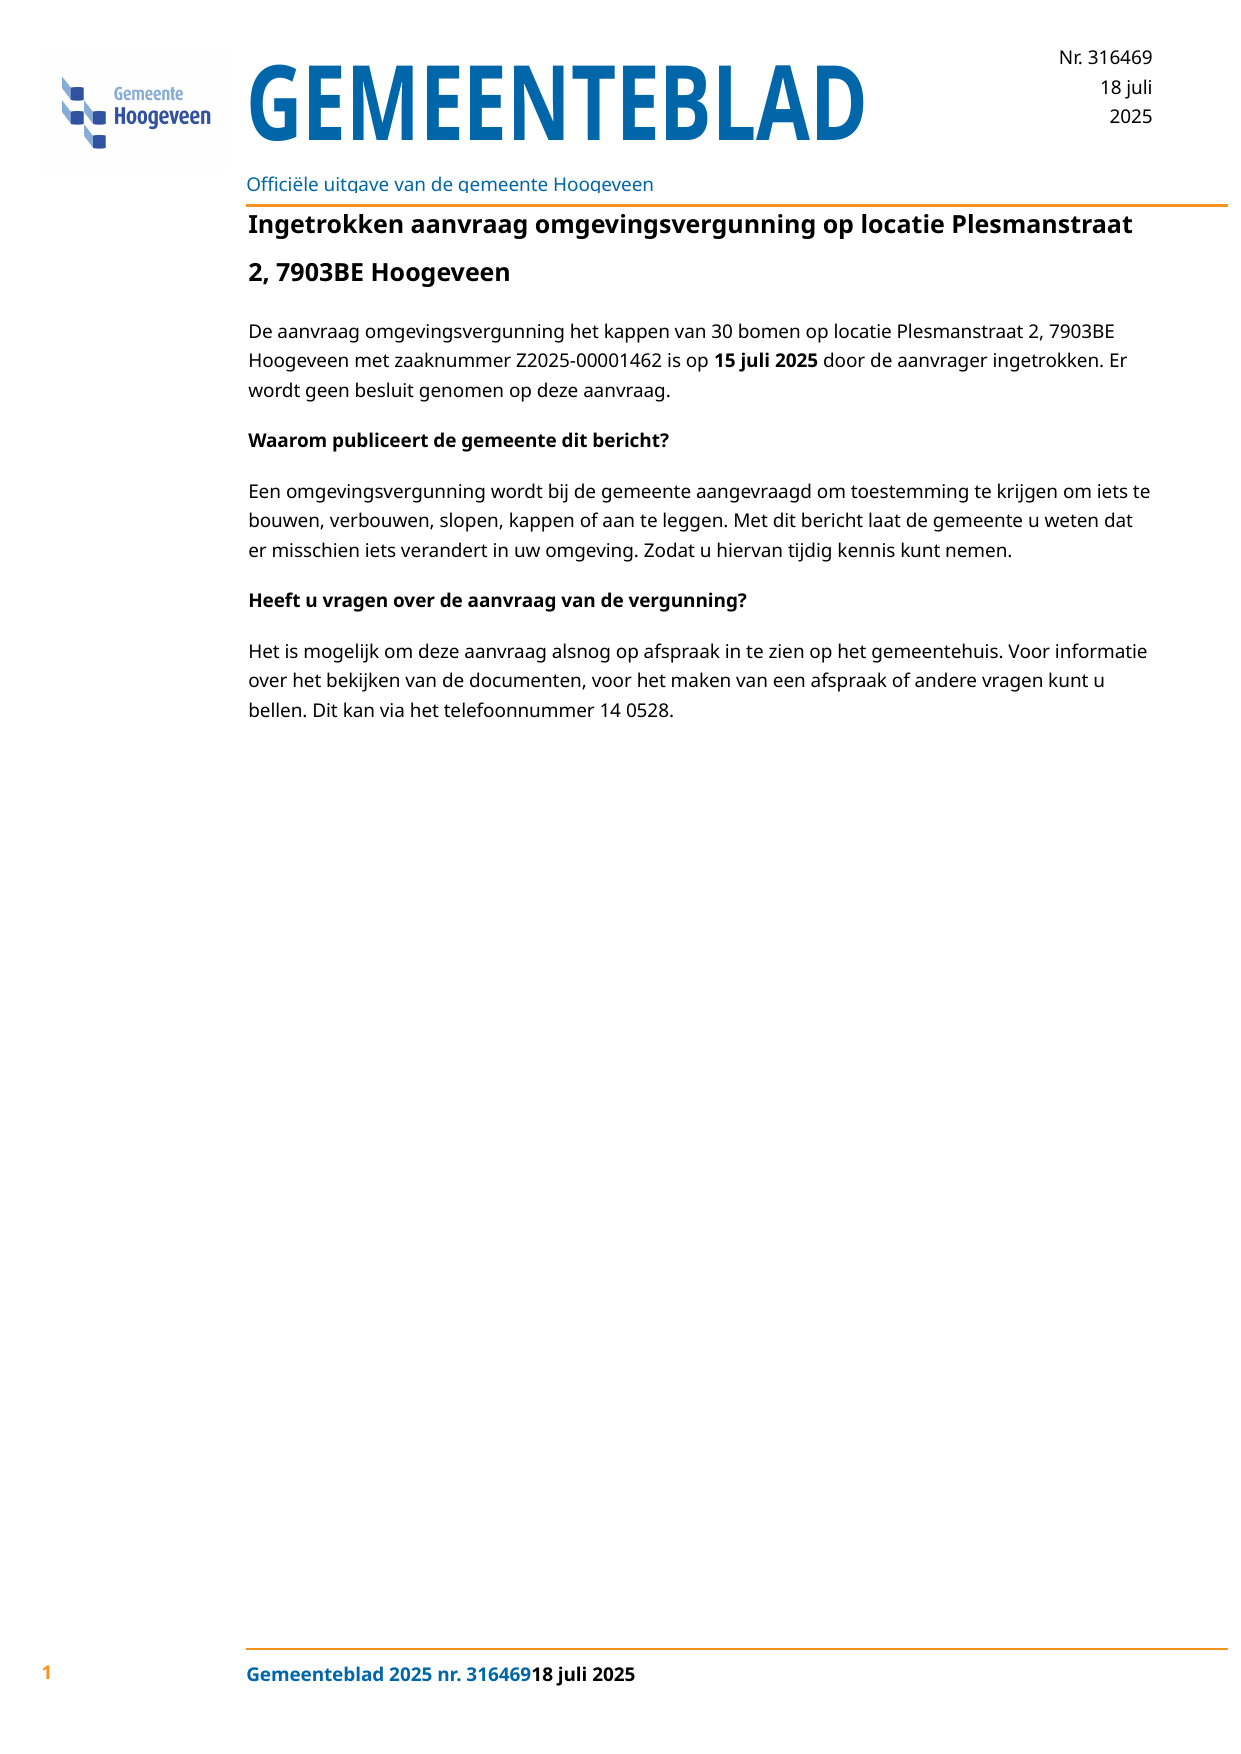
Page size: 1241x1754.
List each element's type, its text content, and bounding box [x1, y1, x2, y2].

text De aanvraag omgevingsvergunning het kappen van 30 bomen op locatie Plesmanstraat 2, 7903BE Hoogeveen met zaaknummer Z2025-00001462 is op 15 juli 2025 door de aanvrager ingetrokken. Er wordt geen besluit genomen op deze aanvraag. [248, 318, 1152, 403]
text Waarom publiceert de gemeente dit bericht? [248, 427, 1152, 453]
picture [41, 47, 231, 172]
text Heeft u vragen over de aanvraag van de vergunning? [248, 587, 1152, 613]
text Ingetrokken aanvraag omgevingsvergunning op locatie Plesmanstraat 2, 7903BE Hoogeveen [248, 207, 1152, 288]
text Het is mogelijk om deze aanvraag alsnog op afspraak in te zien op het gemeentehuis. Voor informatie over het bekijken van de documenten, voor het maken van een afspraak of andere vragen kunt u bellen. Dit kan via het telefoonnummer 14 0528. [248, 638, 1152, 723]
text Een omgevingsvergunning wordt bij de gemeente aangevraagd om toestemming te krijgen om iets te bouwen, verbouwen, slopen, kappen of aan te leggen. Met dit bericht laat de gemeente u weten dat er misschien iets verandert in uw omgeving. Zodat u hiervan tijdig kennis kunt nemen. [248, 478, 1152, 563]
